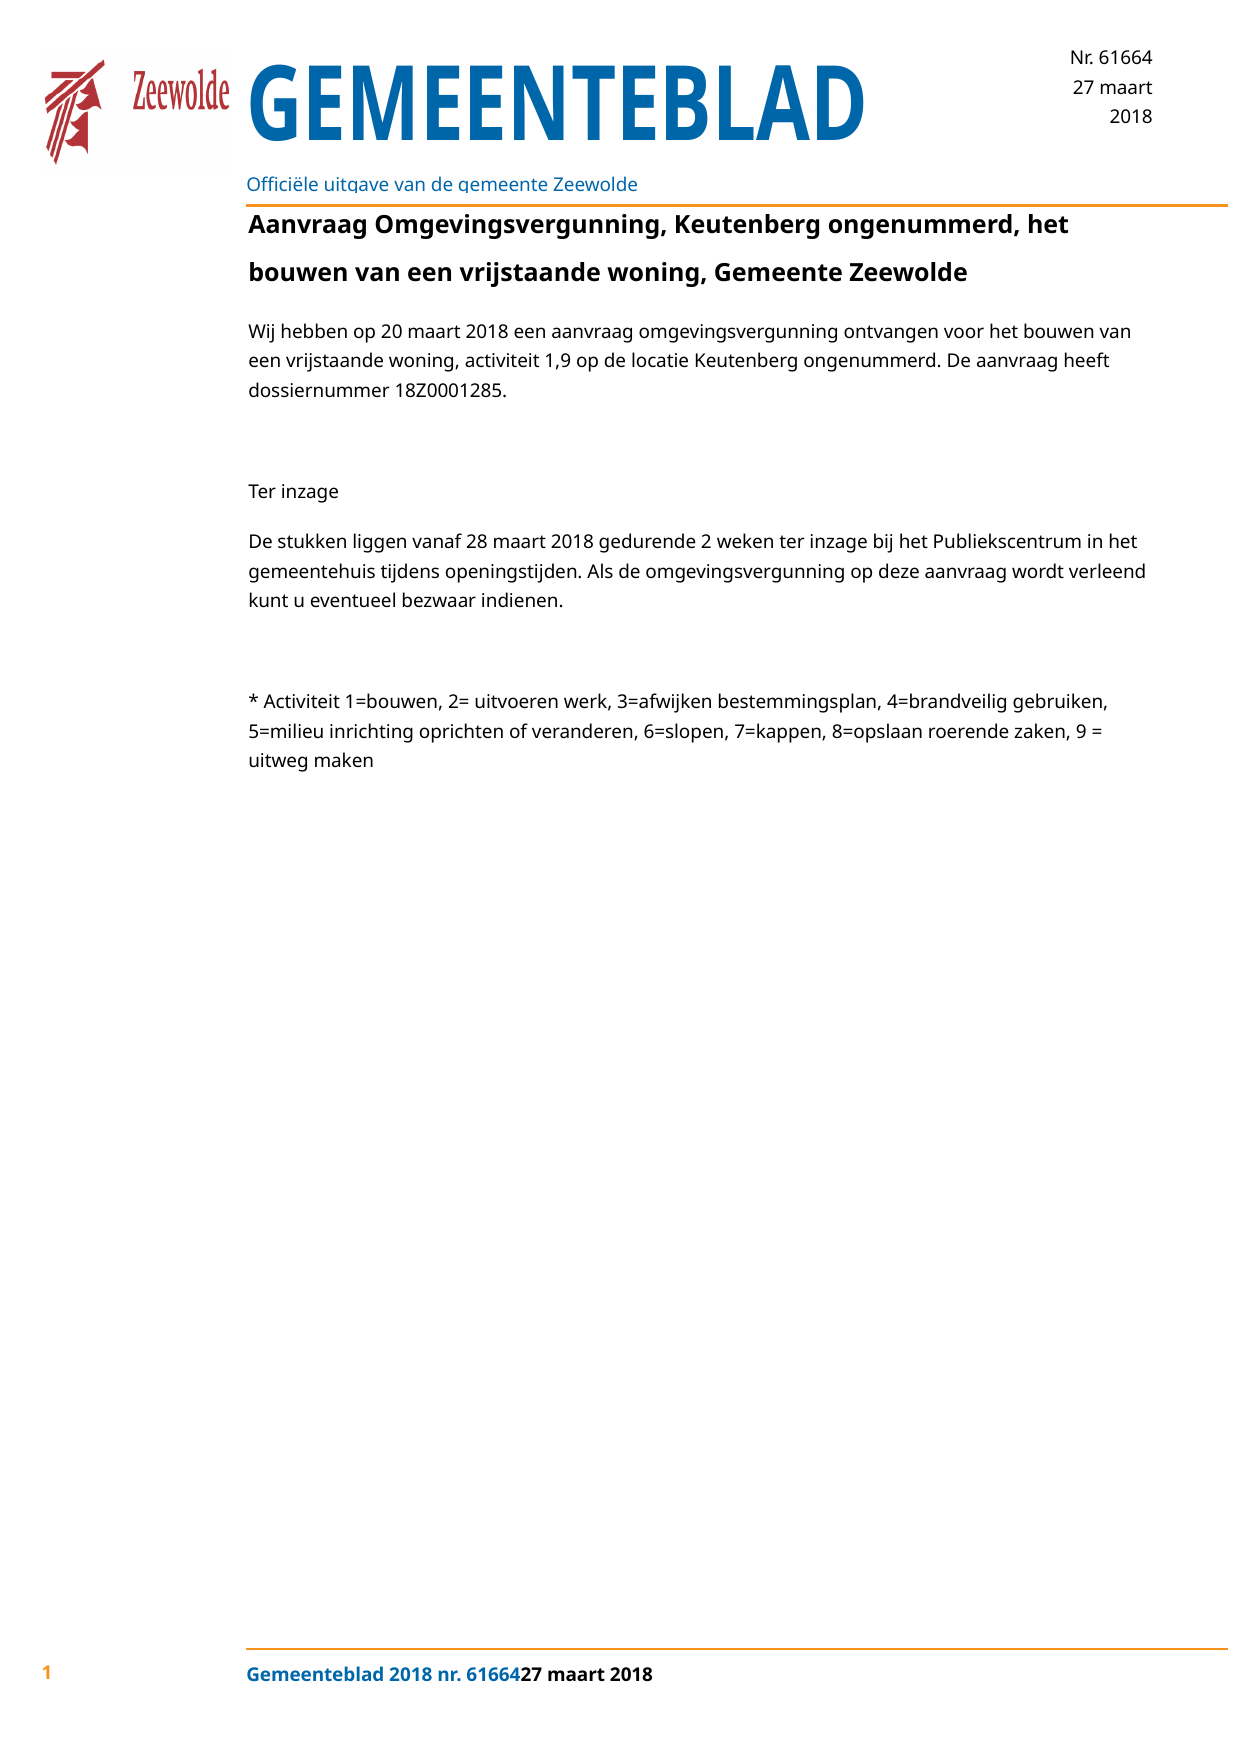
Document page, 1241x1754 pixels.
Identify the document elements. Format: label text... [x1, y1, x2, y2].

text * Activiteit 1=bouwen, 2= uitvoeren werk, 3=afwijken bestemmingsplan, 4=brandveilig gebruiken, 5=milieu inrichting oprichten of veranderen, 6=slopen, 7=kappen, 8=opslaan roerende zaken, 9 = uitweg maken [248, 688, 1152, 773]
picture [41, 47, 231, 172]
text Aanvraag Omgevingsvergunning, Keutenberg ongenummerd, het bouwen van een vrijstaande woning, Gemeente Zeewolde [248, 207, 1152, 288]
text Ter inzage [248, 478, 1152, 504]
text De stukken liggen vanaf 28 maart 2018 gedurende 2 weken ter inzage bij het Publiekscentrum in het gemeentehuis tijdens openingstijden. Als de omgevingsvergunning op deze aanvraag wordt verleend kunt u eventueel bezwaar indienen. [248, 528, 1152, 613]
text Wij hebben op 20 maart 2018 een aanvraag omgevingsvergunning ontvangen voor het bouwen van een vrijstaande woning, activiteit 1,9 op de locatie Keutenberg ongenummerd. De aanvraag heeft dossiernummer 18Z0001285. [248, 318, 1152, 403]
